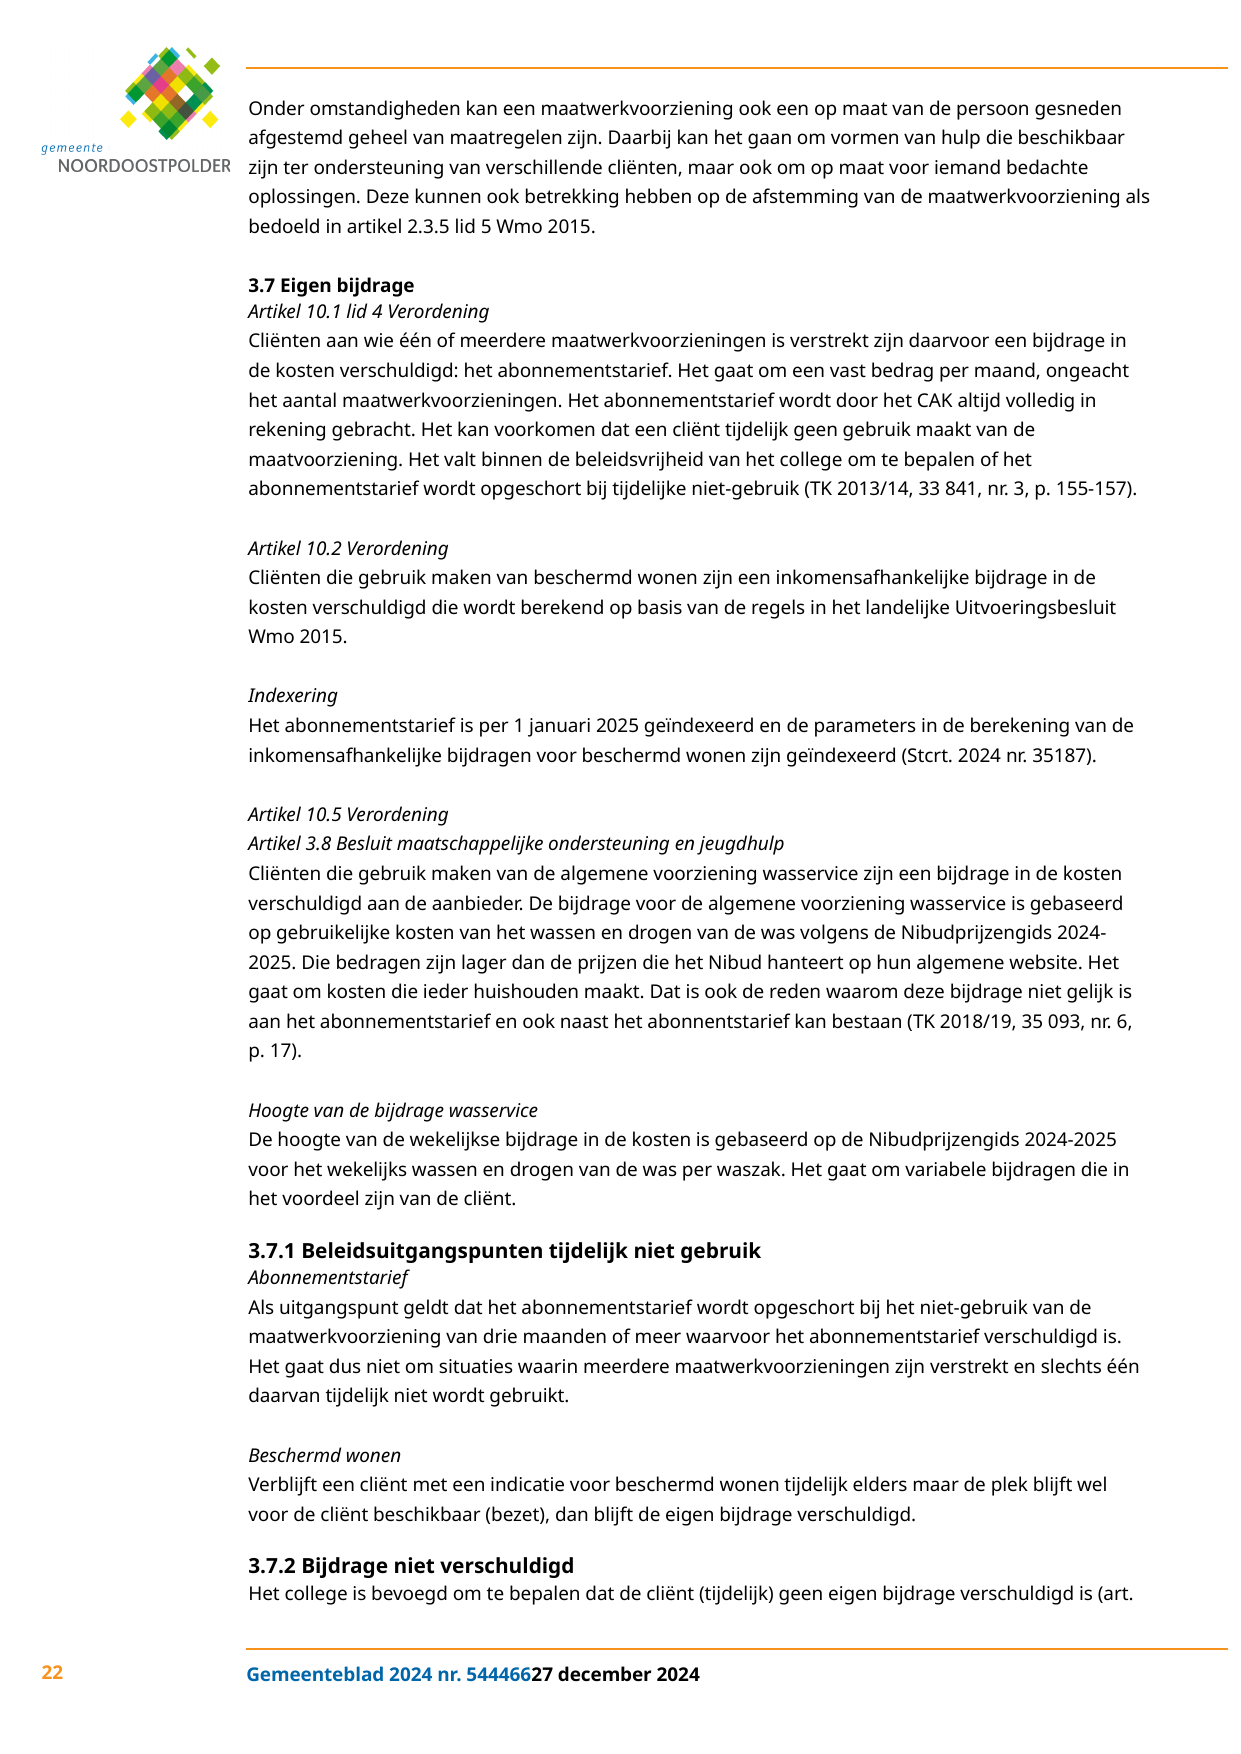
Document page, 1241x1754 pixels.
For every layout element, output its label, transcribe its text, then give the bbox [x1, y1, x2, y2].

text Het abonnementstarief is per 1 januari 2025 geïndexeerd en de parameters in de berekening van de inkomensafhankelijke bijdragen voor beschermd wonen zijn geïndexeerd (Stcrt. 2024 nr. 35187). [248, 712, 1152, 767]
text Abonnementstarief [248, 1264, 1152, 1290]
text Als uitgangspunt geldt dat het abonnementstarief wordt opgeschort bij het niet-gebruik van de maatwerkvoorziening van drie maanden of meer waarvoor het abonnementstarief verschuldigd is. Het gaat dus niet om situaties waarin meerdere maatwerkvoorzieningen zijn verstrekt en slechts één daarvan tijdelijk niet wordt gebruikt. [248, 1294, 1152, 1408]
text Cliënten aan wie één of meerdere maatwerkvoorzieningen is verstrekt zijn daarvoor een bijdrage in de kosten verschuldigd: het abonnementstarief. Het gaat om een vast bedrag per maand, ongeacht het aantal maatwerkvoorzieningen. Het abonnementstarief wordt door het CAK altijd volledig in rekening gebracht. Het kan voorkomen dat een cliënt tijdelijk geen gebruik maakt van de maatvoorziening. Het valt binnen de beleidsvrijheid van het college om te bepalen of het abonnementstarief wordt opgeschort bij tijdelijke niet-gebruik (TK 2013/14, 33 841, nr. 3, p. 155-157). [248, 328, 1152, 501]
text Cliënten die gebruik maken van de algemene voorziening wasservice zijn een bijdrage in de kosten verschuldigd aan de aanbieder. De bijdrage voor de algemene voorziening wasservice is gebaseerd op gebruikelijke kosten van het wassen en drogen van de was volgens de Nibudprijzengids 2024-2025. Die bedragen zijn lager dan de prijzen die het Nibud hanteert op hun algemene website. Het gaat om kosten die ieder huishouden maakt. Dat is ook de reden waarom deze bijdrage niet gelijk is aan het abonnementstarief en ook naast het abonnentstarief kan bestaan (TK 2018/19, 35 093, nr. 6, p. 17). [248, 860, 1152, 1063]
text Cliënten die gebruik maken van beschermd wonen zijn een inkomensafhankelijke bijdrage in de kosten verschuldigd die wordt berekend op basis van de regels in het landelijke Uitvoeringsbesluit Wmo 2015. [248, 564, 1152, 649]
text Het college is bevoegd om te bepalen dat de cliënt (tijdelijk) geen eigen bijdrage verschuldigd is (art. [248, 1580, 1152, 1606]
text Artikel 10.5 Verordening [248, 801, 1152, 827]
text Artikel 3.8 Besluit maatschappelijke ondersteuning en jeugdhulp [248, 831, 1152, 856]
text De hoogte van de wekelijkse bijdrage in de kosten is gebaseerd op de Nibudprijzengids 2024-2025 voor het wekelijks wassen en drogen van de was per waszak. Het gaat om variabele bijdragen die in het voordeel zijn van de cliënt. [248, 1126, 1152, 1211]
text Verblijft een cliënt met een indicatie voor beschermd wonen tijdelijk elders maar de plek blijft wel voor de cliënt beschikbaar (bezet), dan blijft de eigen bijdrage verschuldigd. [248, 1471, 1152, 1527]
text Beschermd wonen [248, 1442, 1152, 1468]
text Hoogte van de bijdrage wasservice [248, 1097, 1152, 1122]
text Indexering [248, 683, 1152, 708]
text 3.7.2 Bijdrage niet verschuldigd [248, 1551, 1152, 1580]
text Artikel 10.1 lid 4 Verordening [248, 298, 1152, 324]
text Artikel 10.2 Verordening [248, 535, 1152, 560]
text Onder omstandigheden kan een maatwerkvoorziening ook een op maat van de persoon gesneden afgestemd geheel van maatregelen zijn. Daarbij kan het gaan om vormen van hulp die beschikbaar zijn ter ondersteuning van verschillende cliënten, maar ook om op maat voor iemand bedachte oplossingen. Deze kunnen ook betrekking hebben op de afstemming van de maatwerkvoorziening als bedoeld in artikel 2.3.5 lid 5 Wmo 2015. [248, 95, 1152, 239]
text 3.7 Eigen bijdrage [248, 272, 1152, 298]
picture [41, 47, 231, 172]
text 3.7.1 Beleidsuitgangspunten tijdelijk niet gebruik [248, 1236, 1152, 1264]
